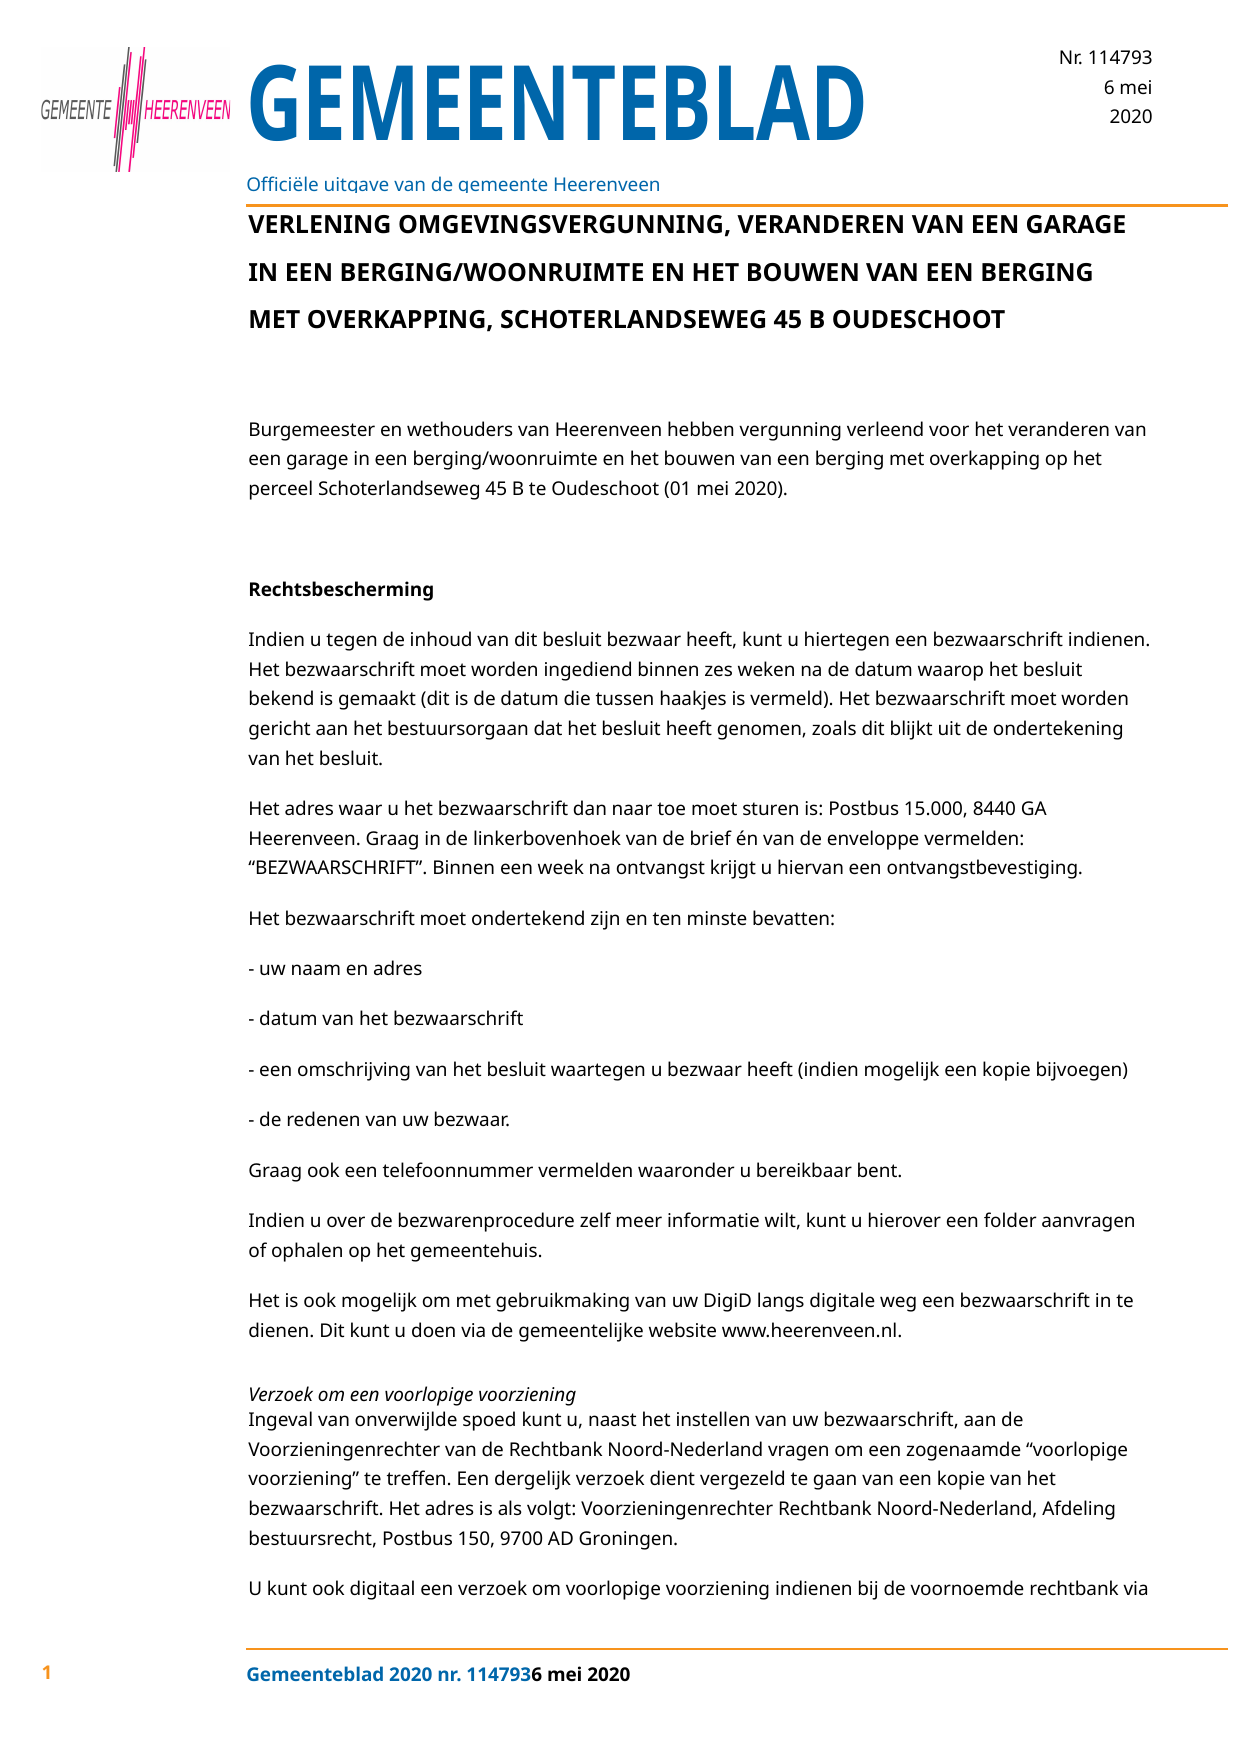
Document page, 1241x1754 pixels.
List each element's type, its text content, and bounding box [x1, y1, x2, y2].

text Indien u tegen de inhoud van dit besluit bezwaar heeft, kunt u hiertegen een bezwaarschrift indienen. Het bezwaarschrift moet worden ingediend binnen zes weken na de datum waarop het besluit bekend is gemaakt (dit is de datum die tussen haakjes is vermeld). Het bezwaarschrift moet worden gericht aan het bestuursorgaan dat het besluit heeft genomen, zoals dit blijkt uit de ondertekening van het besluit. [248, 626, 1152, 770]
text - de redenen van uw bezwaar. [248, 1106, 1152, 1132]
picture [41, 47, 231, 172]
text Het bezwaarschrift moet ondertekend zijn en ten minste bevatten: [248, 905, 1152, 930]
text - een omschrijving van het besluit waartegen u bezwaar heeft (indien mogelijk een kopie bijvoegen) [248, 1056, 1152, 1082]
text Het is ook mogelijk om met gebruikmaking van uw DigiD langs digitale weg een bezwaarschrift in te dienen. Dit kunt u doen via de gemeentelijke website www.heerenveen.nl. [248, 1287, 1152, 1342]
text Verzoek om een voorlopige voorziening [248, 1381, 1152, 1406]
text Graag ook een telefoonnummer vermelden waaronder u bereikbaar bent. [248, 1157, 1152, 1182]
text Burgemeester en wethouders van Heerenveen hebben vergunning verleend voor het veranderen van een garage in een berging/woonruimte en het bouwen van een berging met overkapping op het perceel Schoterlandseweg 45 B te Oudeschoot (01 mei 2020). [248, 416, 1152, 501]
text U kunt ook digitaal een verzoek om voorlopige voorziening indienen bij de voornoemde rechtbank via [248, 1575, 1152, 1601]
text - uw naam en adres [248, 955, 1152, 981]
text Indien u over de bezwarenprocedure zelf meer informatie wilt, kunt u hierover een folder aanvragen of ophalen op het gemeentehuis. [248, 1207, 1152, 1262]
text Het adres waar u het bezwaarschrift dan naar toe moet sturen is: Postbus 15.000, 8440 GA Heerenveen. Graag in de linkerbovenhoek van de brief én van de enveloppe vermelden: “BEZWAARSCHRIFT”. Binnen een week na ontvangst krijgt u hiervan een ontvangstbevestiging. [248, 795, 1152, 880]
text Ingeval van onverwijlde spoed kunt u, naast het instellen van uw bezwaarschrift, aan de Voorzieningenrechter van de Rechtbank Noord-Nederland vragen om een zogenaamde “voorlopige voorziening” te treffen. Een dergelijk verzoek dient vergezeld te gaan van een kopie van het bezwaarschrift. Het adres is als volgt: Voorzieningenrechter Rechtbank Noord-Nederland, Afdeling bestuursrecht, Postbus 150, 9700 AD Groningen. [248, 1406, 1152, 1551]
text Rechtsbescherming [248, 576, 1152, 602]
text - datum van het bezwaarschrift [248, 1006, 1152, 1031]
text VERLENING OMGEVINGSVERGUNNING, VERANDEREN VAN EEN GARAGE IN EEN BERGING/WOONRUIMTE EN HET BOUWEN VAN EEN BERGING MET OVERKAPPING, SCHOTERLANDSEWEG 45 B OUDESCHOOT [248, 207, 1152, 336]
